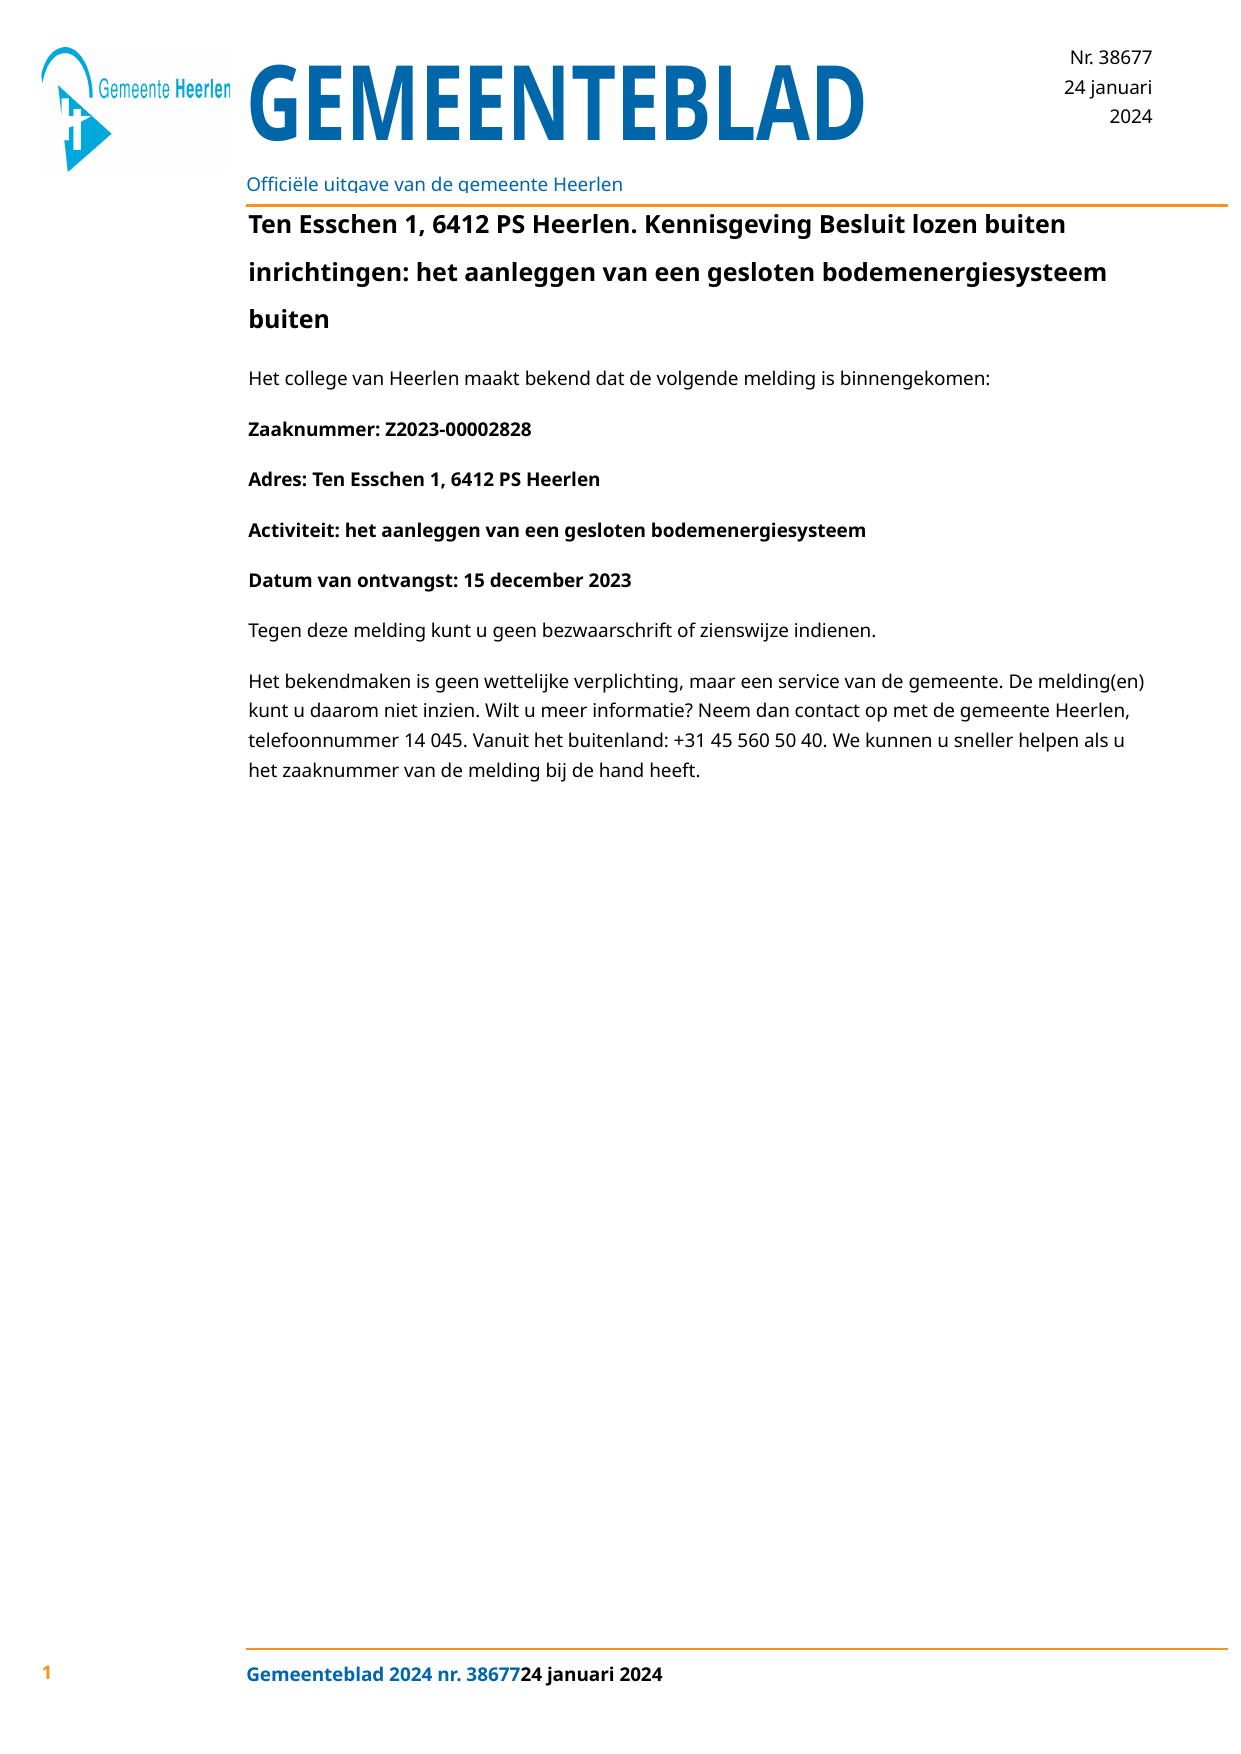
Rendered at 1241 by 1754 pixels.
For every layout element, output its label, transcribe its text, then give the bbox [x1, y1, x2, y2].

text Tegen deze melding kunt u geen bezwaarschrift of zienswijze indienen. [248, 618, 1152, 643]
text Het bekendmaken is geen wettelijke verplichting, maar een service van de gemeente. De melding(en) kunt u daarom niet inzien. Wilt u meer informatie? Neem dan contact op met de gemeente Heerlen, telefoonnummer 14 045. Vanuit het buitenland: +31 45 560 50 40. We kunnen u sneller helpen als u het zaaknummer van de melding bij de hand heeft. [248, 668, 1152, 782]
picture [41, 47, 231, 172]
text Activiteit: het aanleggen van een gesloten bodemenergiesysteem [248, 517, 1152, 542]
text Ten Esschen 1, 6412 PS Heerlen. Kennisgeving Besluit lozen buiten inrichtingen: het aanleggen van een gesloten bodemenergiesysteem buiten [248, 207, 1152, 336]
text Adres: Ten Esschen 1, 6412 PS Heerlen [248, 466, 1152, 492]
text Het college van Heerlen maakt bekend dat de volgende melding is binnengekomen: [248, 366, 1152, 391]
text Zaaknummer: Z2023-00002828 [248, 416, 1152, 442]
text Datum van ontvangst: 15 december 2023 [248, 567, 1152, 593]
picture [41, 47, 59, 70]
